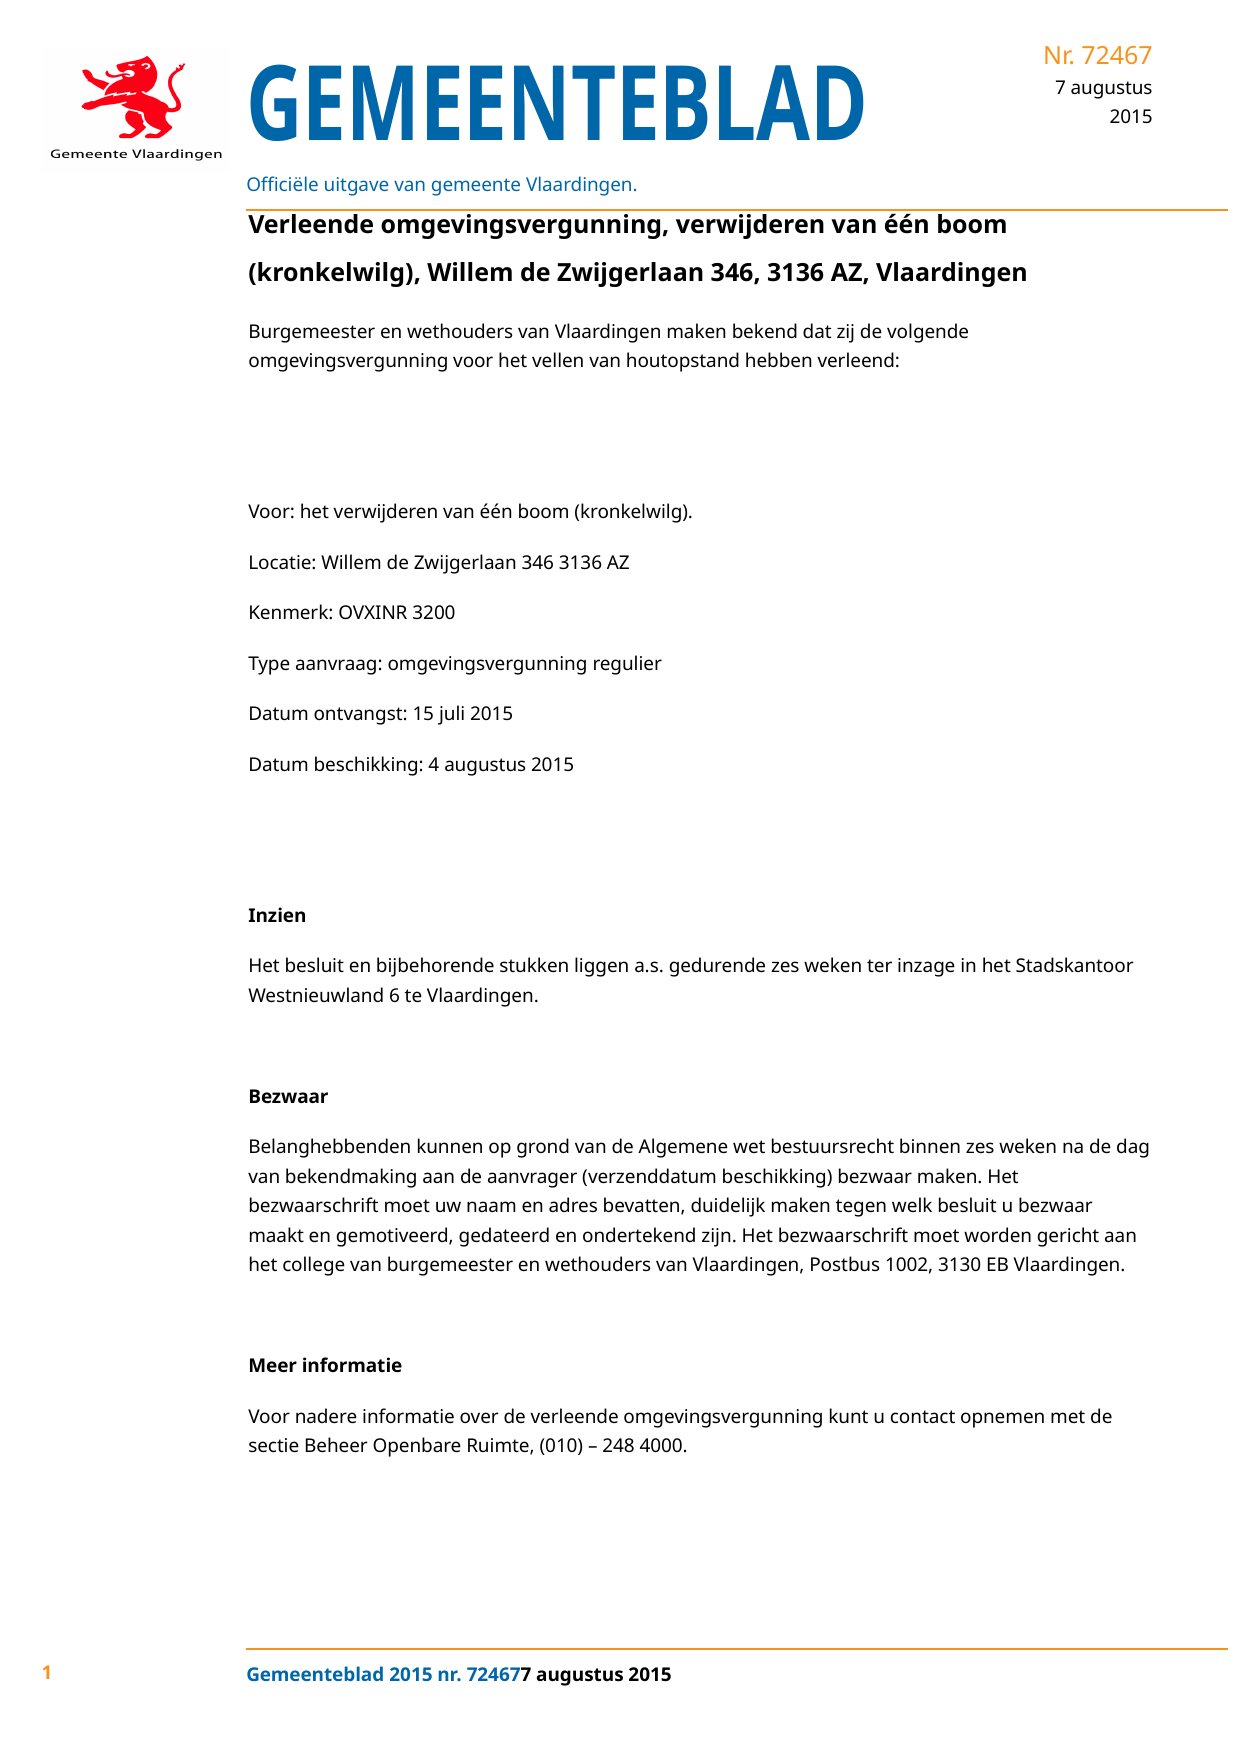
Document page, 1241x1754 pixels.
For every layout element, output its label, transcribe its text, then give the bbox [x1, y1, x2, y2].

text Bezwaar [248, 1083, 1152, 1109]
text Belanghebbenden kunnen op grond van de Algemene wet bestuursrecht binnen zes weken na de dag van bekendmaking aan de aanvrager (verzenddatum beschikking) bezwaar maken. Het bezwaarschrift moet uw naam en adres bevatten, duidelijk maken tegen welk besluit u bezwaar maakt en gemotiveerd, gedateerd en ondertekend zijn. Het bezwaarschrift moet worden gericht aan het college van burgemeester en wethouders van Vlaardingen, Postbus 1002, 3130 EB Vlaardingen. [248, 1133, 1152, 1277]
text Datum beschikking: 4 augustus 2015 [248, 751, 1152, 777]
text Het besluit en bijbehorende stukken liggen a.s. gedurende zes weken ter inzage in het Stadskantoor Westnieuwland 6 te Vlaardingen. [248, 952, 1152, 1008]
picture [41, 47, 231, 172]
text Voor: het verwijderen van één boom (kronkelwilg). [248, 499, 1152, 524]
text Inzien [248, 902, 1152, 928]
text Kenmerk: OVXINR 3200 [248, 599, 1152, 625]
text Voor nadere informatie over de verleende omgevingsvergunning kunt u contact opnemen met de sectie Beheer Openbare Ruimte, (010) – 248 4000. [248, 1403, 1152, 1458]
text Type aanvraag: omgevingsvergunning regulier [248, 650, 1152, 676]
text Datum ontvangst: 15 juli 2015 [248, 700, 1152, 726]
text Verleende omgevingsvergunning, verwijderen van één boom (kronkelwilg), Willem de Zwijgerlaan 346, 3136 AZ, Vlaardingen [248, 211, 1152, 288]
text Burgemeester en wethouders van Vlaardingen maken bekend dat zij de volgende omgevingsvergunning voor het vellen van houtopstand hebben verleend: [248, 318, 1152, 373]
text Meer informatie [248, 1352, 1152, 1378]
text Locatie: Willem de Zwijgerlaan 346 3136 AZ [248, 549, 1152, 575]
